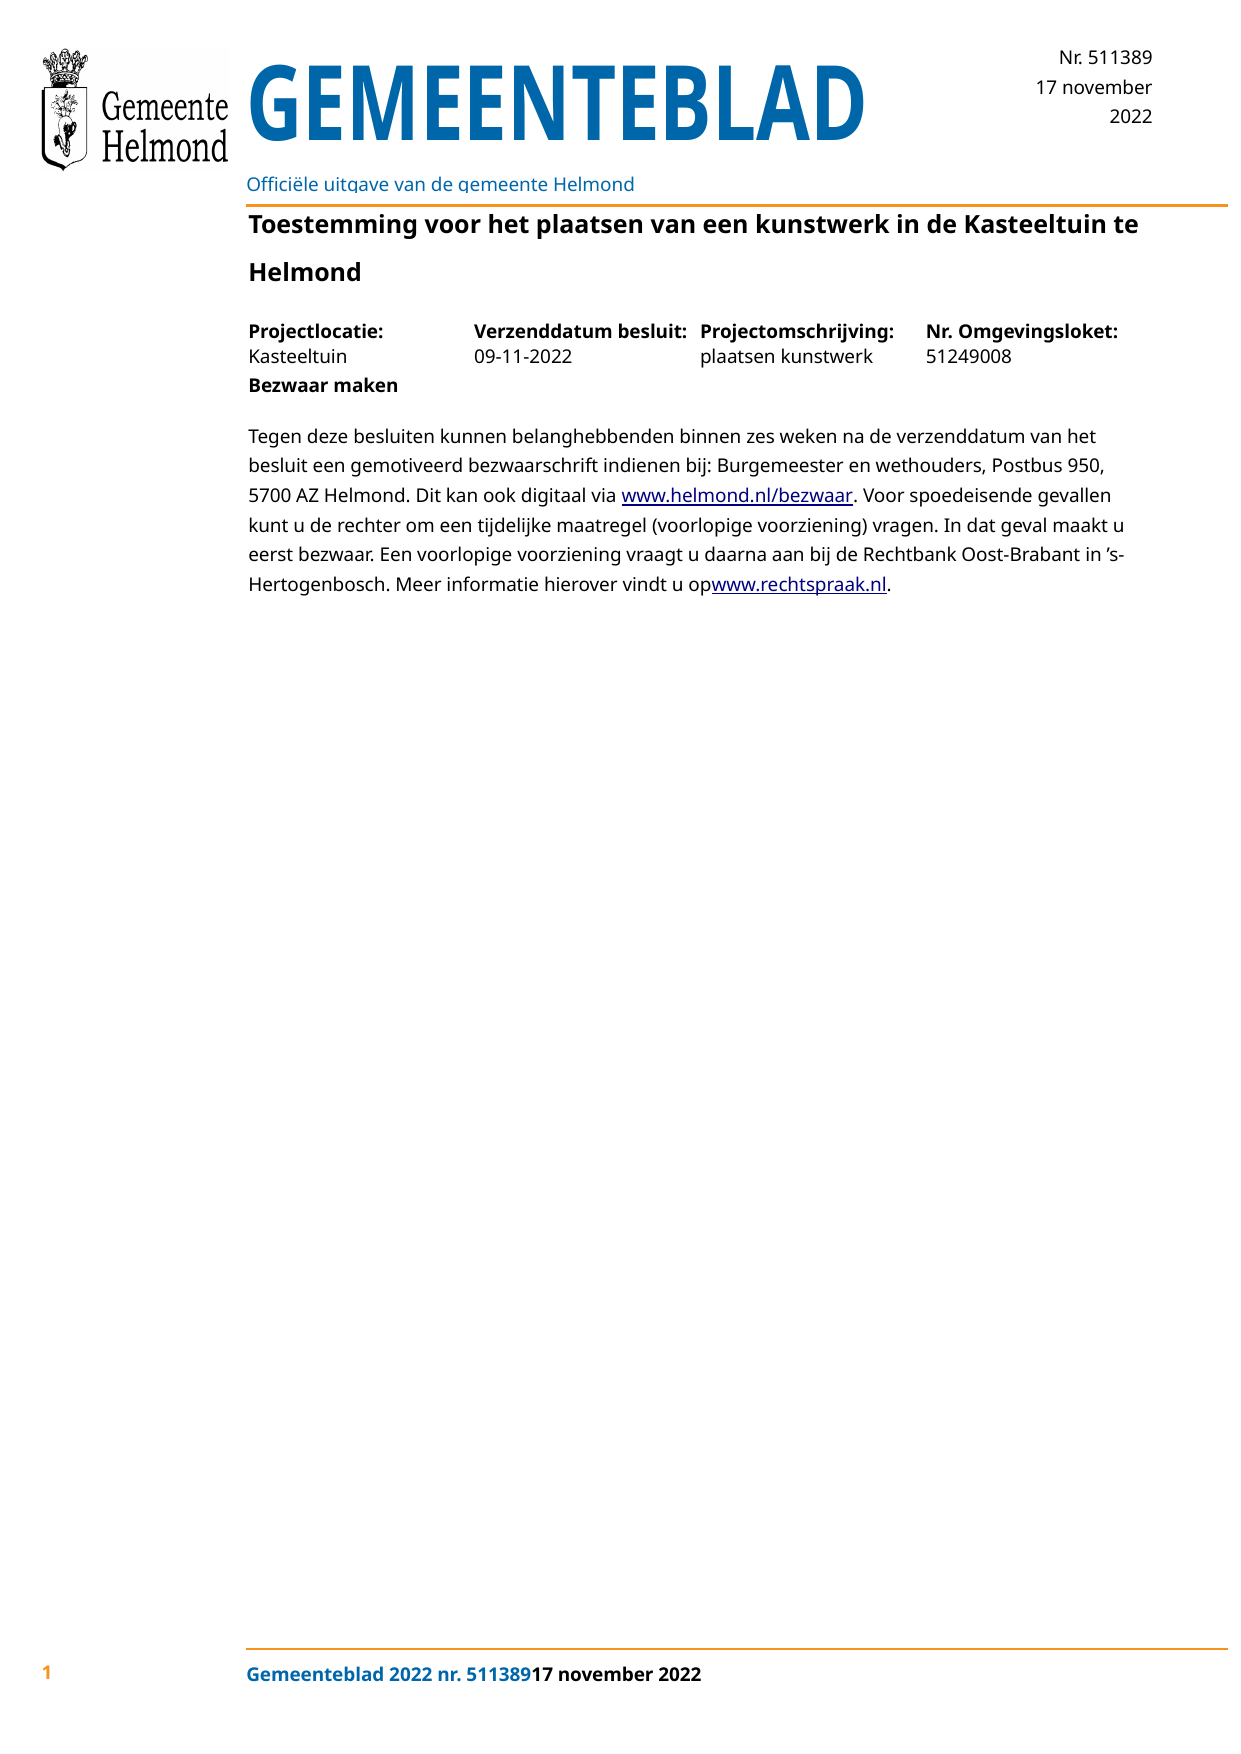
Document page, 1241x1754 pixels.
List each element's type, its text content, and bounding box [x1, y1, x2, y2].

text Tegen deze besluiten kunnen belanghebbenden binnen zes weken na de verzenddatum van het besluit een gemotiveerd bezwaarschrift indienen bij: Burgemeester en wethouders, Postbus 950, 5700 AZ Helmond. Dit kan ook digitaal via www.helmond.nl/bezwaar. Voor spoedeisende gevallen kunt u de rechter om een tijdelijke maatregel (voorlopige voorziening) vragen. In dat geval maakt u eerst bezwaar. Een voorlopige voorziening vraagt u daarna aan bij de Rechtbank Oost-Brabant in ’s-Hertogenbosch. Meer informatie hierover vindt u opwww.rechtspraak.nl. [248, 423, 1152, 597]
table_cell 09-11-2022 [474, 344, 700, 369]
table_header Projectomschrijving: [700, 318, 926, 344]
table_header Verzenddatum besluit: [474, 318, 700, 344]
table_cell 51249008 [926, 344, 1152, 369]
picture [41, 47, 231, 172]
table_header Projectlocatie: [248, 318, 474, 344]
table_header Nr. Omgevingsloket: [926, 318, 1152, 344]
text Bezwaar maken [248, 373, 1152, 398]
table_cell plaatsen kunstwerk [700, 344, 926, 369]
table_cell Kasteeltuin [248, 344, 474, 369]
text Toestemming voor het plaatsen van een kunstwerk in de Kasteeltuin te Helmond [248, 207, 1152, 288]
